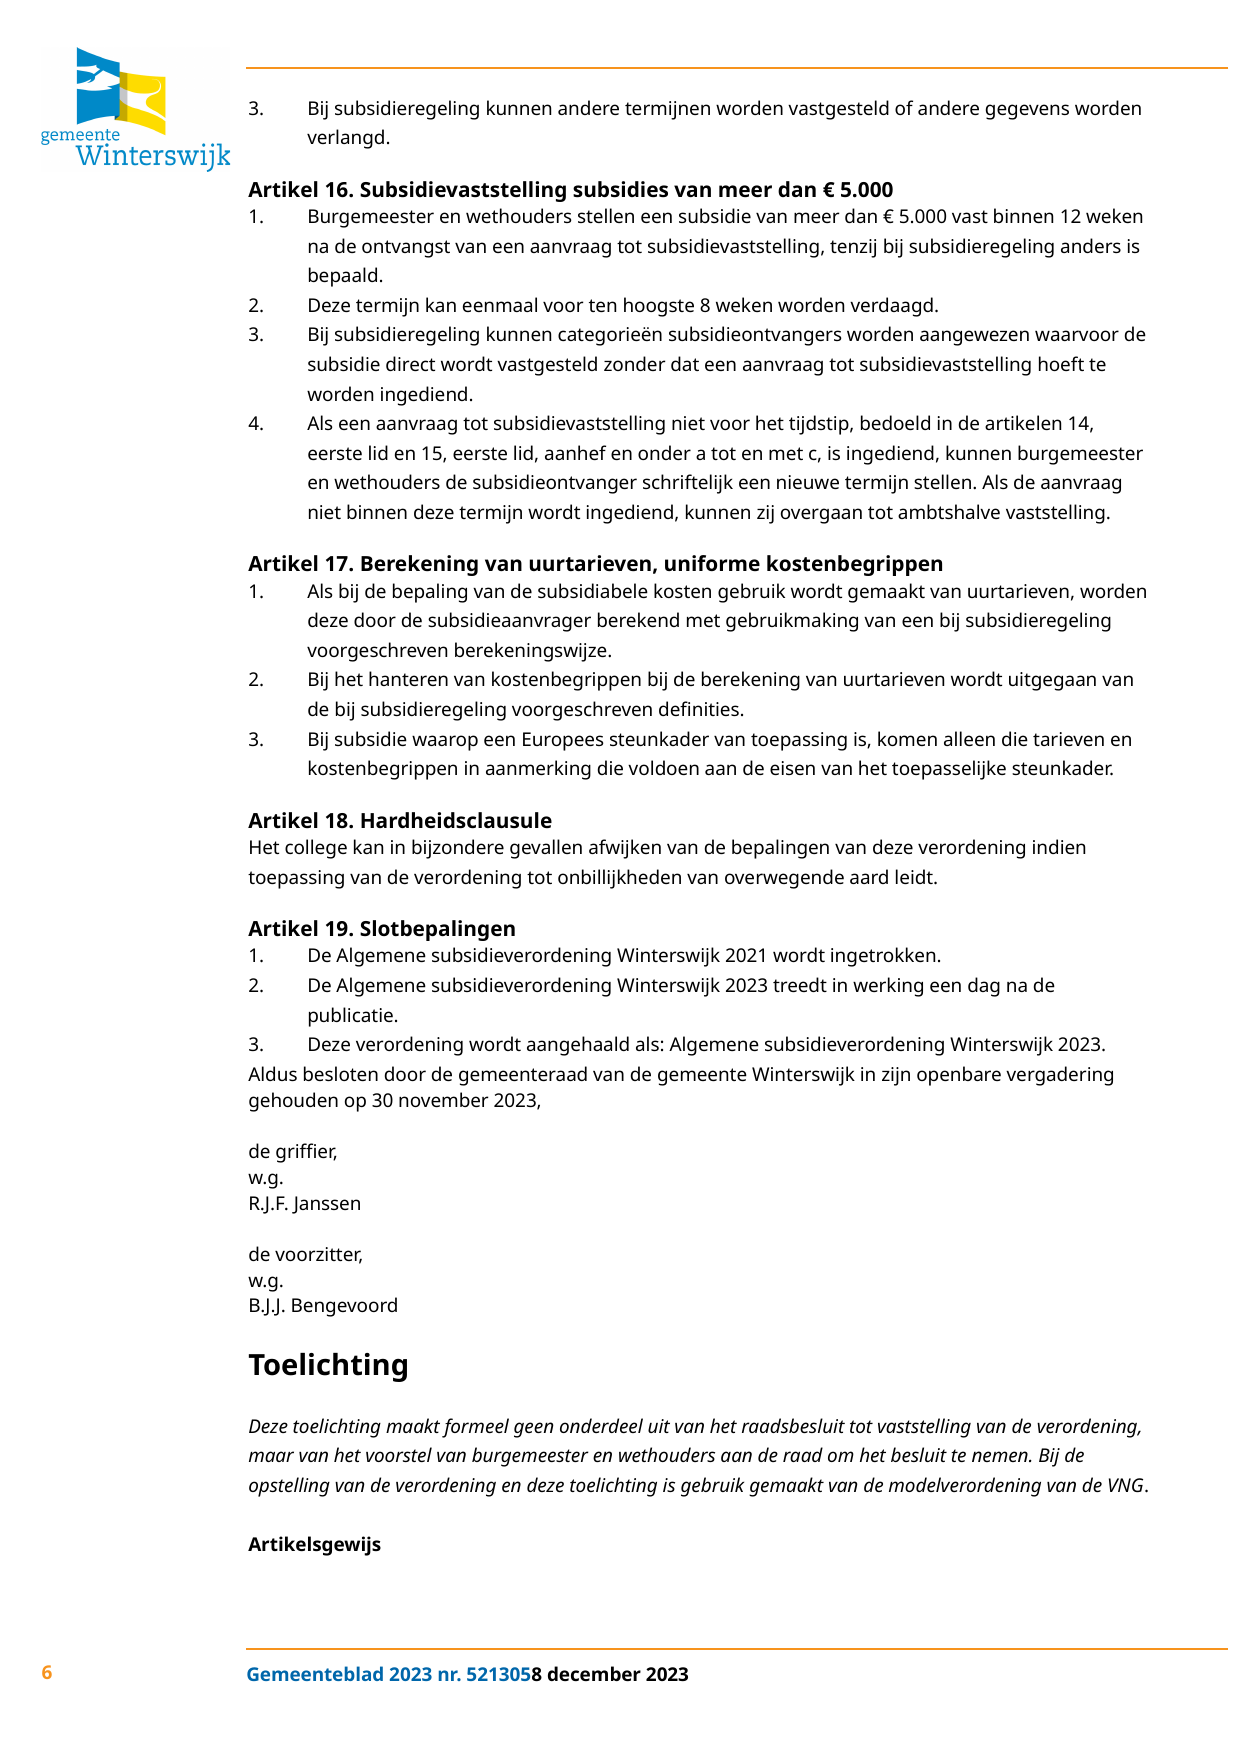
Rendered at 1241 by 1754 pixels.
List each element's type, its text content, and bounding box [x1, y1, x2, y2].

text B.J.J. Bengevoord [248, 1293, 1152, 1318]
list Deze termijn kan eenmaal voor ten hoogste 8 weken worden verdaagd. [248, 292, 1152, 318]
list Als bij de bepaling van de subsidiabele kosten gebruik wordt gemaakt van uurtarieven, worden deze door de subsidieaanvrager berekend met gebruikmaking van een bij subsidieregeling voorgeschreven berekeningswijze. [248, 578, 1152, 663]
text Artikelsgewijs [248, 1531, 1152, 1557]
text Artikel 16. Subsidievaststelling subsidies van meer dan € 5.000 [248, 175, 1152, 203]
text de griffier, [248, 1138, 1152, 1164]
text Deze toelichting maakt formeel geen onderdeel uit van het raadsbesluit tot vaststelling van de verordening, maar van het voorstel van burgemeester en wethouders aan de raad om het besluit te nemen. Bij de opstelling van de verordening en deze toelichting is gebruik gemaakt van de modelverordening van de VNG. [248, 1413, 1152, 1498]
list Bij het hanteren van kostenbegrippen bij de berekening van uurtarieven wordt uitgegaan van de bij subsidieregeling voorgeschreven definities. [248, 667, 1152, 722]
text w.g. [248, 1164, 1152, 1190]
list De Algemene subsidieverordening Winterswijk 2023 treedt in werking een dag na de publicatie. [248, 972, 1152, 1028]
text R.J.F. Janssen [248, 1190, 1152, 1215]
list Bij subsidieregeling kunnen andere termijnen worden vastgesteld of andere gegevens worden verlangd. [248, 95, 1152, 150]
picture [225, 153, 231, 162]
text Aldus besloten door de gemeenteraad van de gemeente Winterswijk in zijn openbare vergadering gehouden op 30 november 2023, [248, 1061, 1152, 1112]
list Deze verordening wordt aangehaald als: Algemene subsidieverordening Winterswijk 2023. [248, 1031, 1152, 1057]
text Artikel 18. Hardheidsclausule [248, 806, 1152, 834]
text w.g. [248, 1267, 1152, 1293]
text Het college kan in bijzondere gevallen afwijken van de bepalingen van deze verordening indien toepassing van de verordening tot onbillijkheden van overwegende aard leidt. [248, 834, 1152, 889]
list Burgemeester en wethouders stellen een subsidie van meer dan € 5.000 vast binnen 12 weken na de ontvangst van een aanvraag tot subsidievaststelling, tenzij bij subsidieregeling anders is bepaald. [248, 203, 1152, 288]
picture [41, 47, 231, 172]
text Artikel 19. Slotbepalingen [248, 914, 1152, 943]
list De Algemene subsidieverordening Winterswijk 2021 wordt ingetrokken. [248, 943, 1152, 968]
text Toelichting [248, 1344, 1152, 1384]
text Artikel 17. Berekening van uurtarieven, uniforme kostenbegrippen [248, 549, 1152, 578]
list Als een aanvraag tot subsidievaststelling niet voor het tijdstip, bedoeld in de artikelen 14, eerste lid en 15, eerste lid, aanhef en onder a tot en met c, is ingediend, kunnen burgemeester en wethouders de subsidieontvanger schriftelijk een nieuwe termijn stellen. Als de aanvraag niet binnen deze termijn wordt ingediend, kunnen zij overgaan tot ambtshalve vaststelling. [248, 410, 1152, 525]
text de voorzitter, [248, 1241, 1152, 1267]
list Bij subsidieregeling kunnen categorieën subsidieontvangers worden aangewezen waarvoor de subsidie direct wordt vastgesteld zonder dat een aanvraag tot subsidievaststelling hoeft te worden ingediend. [248, 322, 1152, 406]
list Bij subsidie waarop een Europees steunkader van toepassing is, komen alleen die tarieven en kostenbegrippen in aanmerking die voldoen aan de eisen van het toepasselijke steunkader. [248, 726, 1152, 781]
